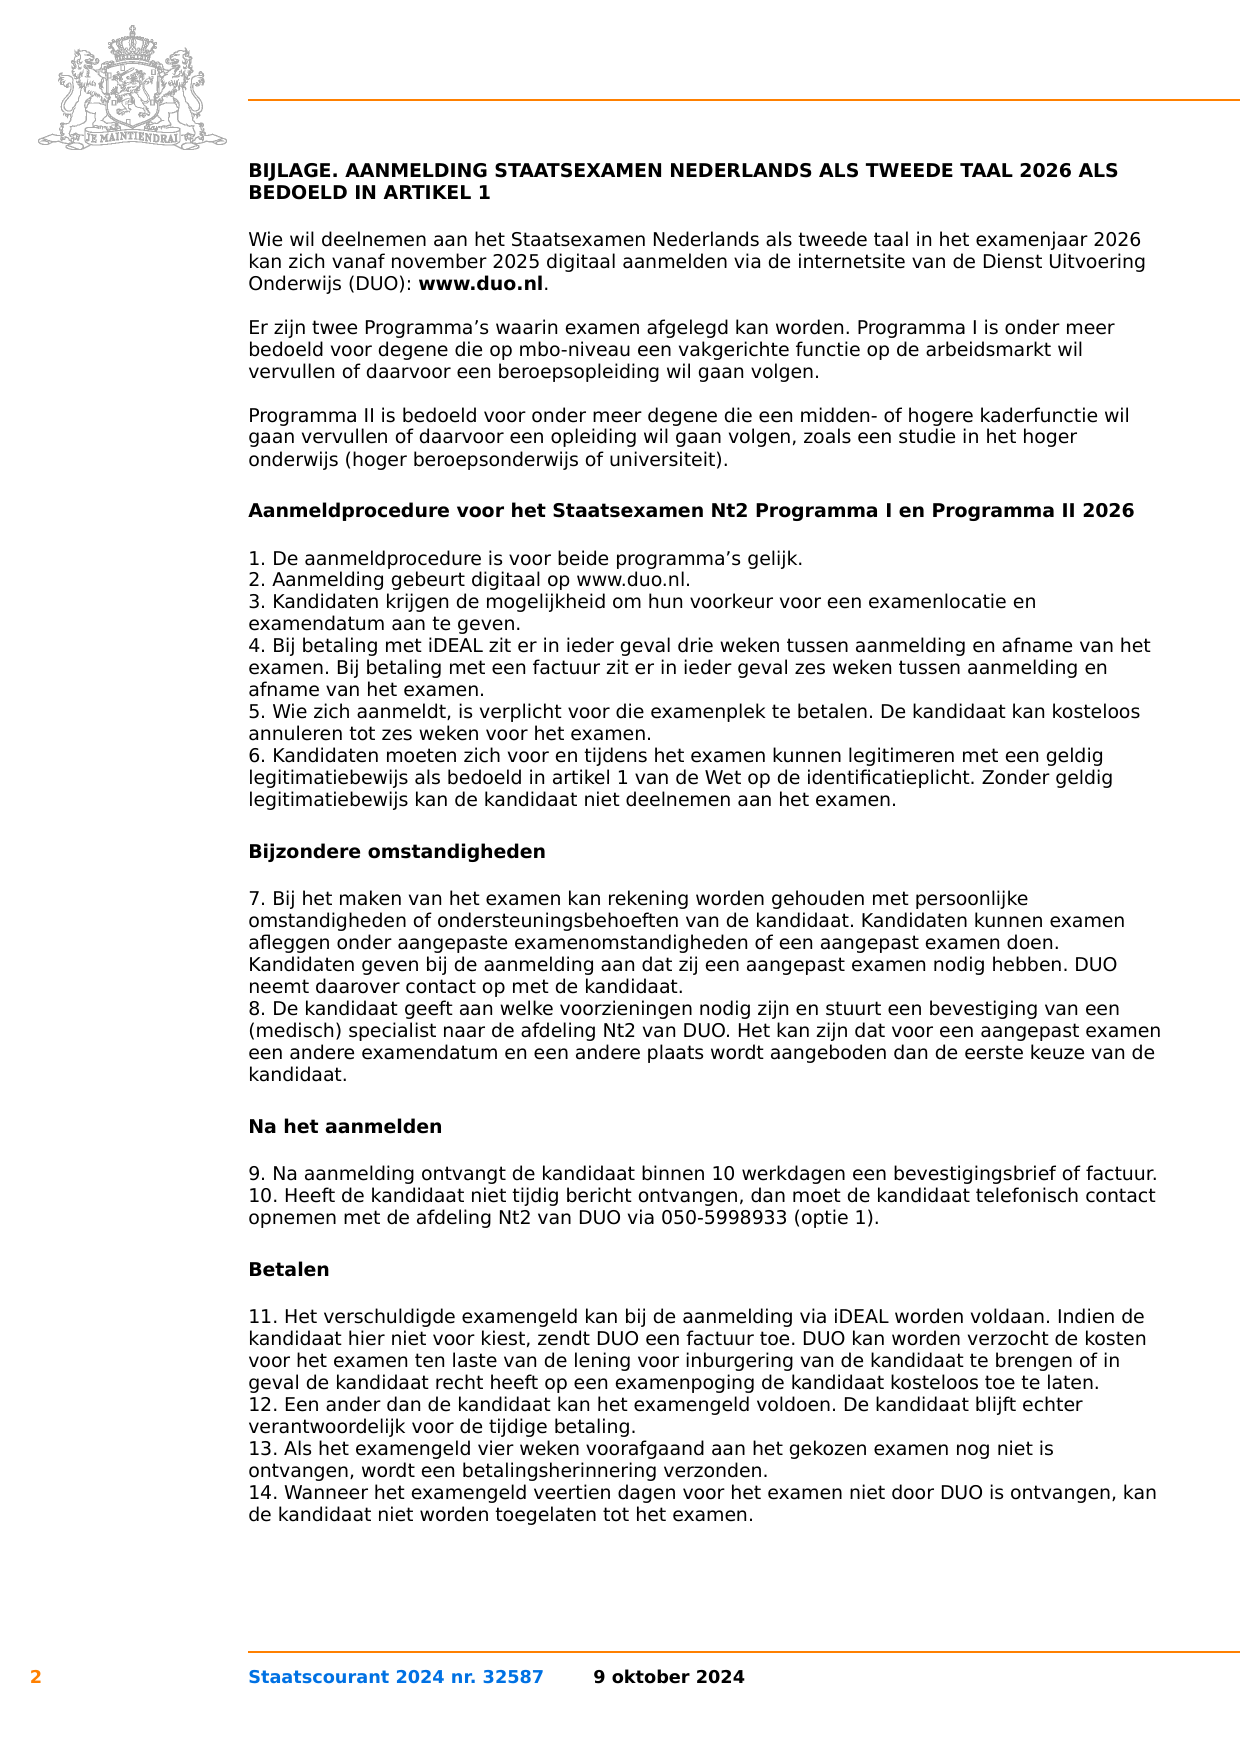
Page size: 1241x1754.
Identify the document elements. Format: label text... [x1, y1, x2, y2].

text 3. Kandidaten krijgen de mogelijkheid om hun voorkeur voor een examenlocatie en examendatum aan te geven. [248, 591, 1163, 635]
text 2. Aanmelding gebeurt digitaal op www.duo.nl. [248, 569, 1163, 591]
text Wie wil deelnemen aan het Staatsexamen Nederlands als tweede taal in het examenjaar 2026 kan zich vanaf november 2025 digitaal aanmelden via de internetsite van de Dienst Uitvoering Onderwijs (DUO): www.duo.nl. [248, 229, 1163, 295]
subtitle Betalen [248, 1259, 1163, 1281]
text 6. Kandidaten moeten zich voor en tijdens het examen kunnen legitimeren met een geldig legitimatiebewijs als bedoeld in artikel 1 van de Wet op de identificatieplicht. Zonder geldig legitimatiebewijs kan de kandidaat niet deelnemen aan het examen. [248, 745, 1163, 811]
text 7. Bij het maken van het examen kan rekening worden gehouden met persoonlijke omstandigheden of ondersteuningsbehoeften van de kandidaat. Kandidaten kunnen examen afleggen onder aangepaste examenomstandigheden of een aangepast examen doen. Kandidaten geven bij de aanmelding aan dat zij een aangepast examen nodig hebben. DUO neemt daarover contact op met de kandidaat. [248, 888, 1163, 998]
text 11. Het verschuldigde examengeld kan bij de aanmelding via iDEAL worden voldaan. Indien de kandidaat hier niet voor kiest, zendt DUO een factuur toe. DUO kan worden verzocht de kosten voor het examen ten laste van de lening voor inburgering van de kandidaat te brengen of in geval de kandidaat recht heeft op een examenpoging de kandidaat kosteloos toe te laten. [248, 1306, 1163, 1394]
text Programma II is bedoeld voor onder meer degene die een midden- of hogere kaderfunctie wil gaan vervullen of daarvoor een opleiding wil gaan volgen, zoals een studie in het hoger onderwijs (hoger beroepsonderwijs of universiteit). [248, 404, 1163, 470]
text 13. Als het examengeld vier weken voorafgaand aan het gekozen examen nog niet is ontvangen, wordt een betalingsherinnering verzonden. [248, 1438, 1163, 1482]
subtitle Bijzondere omstandigheden [248, 841, 1163, 863]
text 8. De kandidaat geeft aan welke voorzieningen nodig zijn en stuurt een bevestiging van een (medisch) specialist naar de afdeling Nt2 van DUO. Het kan zijn dat voor een aangepast examen een andere examendatum en een andere plaats wordt aangeboden dan de eerste keuze van de kandidaat. [248, 998, 1163, 1086]
text 12. Een ander dan de kandidaat kan het examengeld voldoen. De kandidaat blijft echter verantwoordelijk voor de tijdige betaling. [248, 1394, 1163, 1438]
text 4. Bij betaling met iDEAL zit er in ieder geval drie weken tussen aanmelding en afname van het examen. Bij betaling met een factuur zit er in ieder geval zes weken tussen aanmelding en afname van het examen. [248, 635, 1163, 701]
text 1. De aanmeldprocedure is voor beide programma’s gelijk. [248, 547, 1163, 569]
picture [38, 25, 227, 150]
text 9. Na aanmelding ontvangt de kandidaat binnen 10 werkdagen een bevestigingsbrief of factuur. [248, 1163, 1163, 1185]
subtitle Aanmeldprocedure voor het Staatsexamen Nt2 Programma I en Programma II 2026 [248, 500, 1163, 522]
subtitle BIJLAGE. AANMELDING STAATSEXAMEN NEDERLANDS ALS TWEEDE TAAL 2026 ALS BEDOELD IN ARTIKEL 1 [248, 160, 1163, 204]
text 14. Wanneer het examengeld veertien dagen voor het examen niet door DUO is ontvangen, kan de kandidaat niet worden toegelaten tot het examen. [248, 1482, 1163, 1526]
subtitle Na het aanmelden [248, 1116, 1163, 1138]
text Er zijn twee Programma’s waarin examen afgelegd kan worden. Programma I is onder meer bedoeld voor degene die op mbo-niveau een vakgerichte functie op de arbeidsmarkt wil vervullen of daarvoor een beroepsopleiding wil gaan volgen. [248, 317, 1163, 383]
text 10. Heeft de kandidaat niet tijdig bericht ontvangen, dan moet de kandidaat telefonisch contact opnemen met de afdeling Nt2 van DUO via 050-5998933 (optie 1). [248, 1185, 1163, 1229]
text 5. Wie zich aanmeldt, is verplicht voor die examenplek te betalen. De kandidaat kan kosteloos annuleren tot zes weken voor het examen. [248, 701, 1163, 745]
